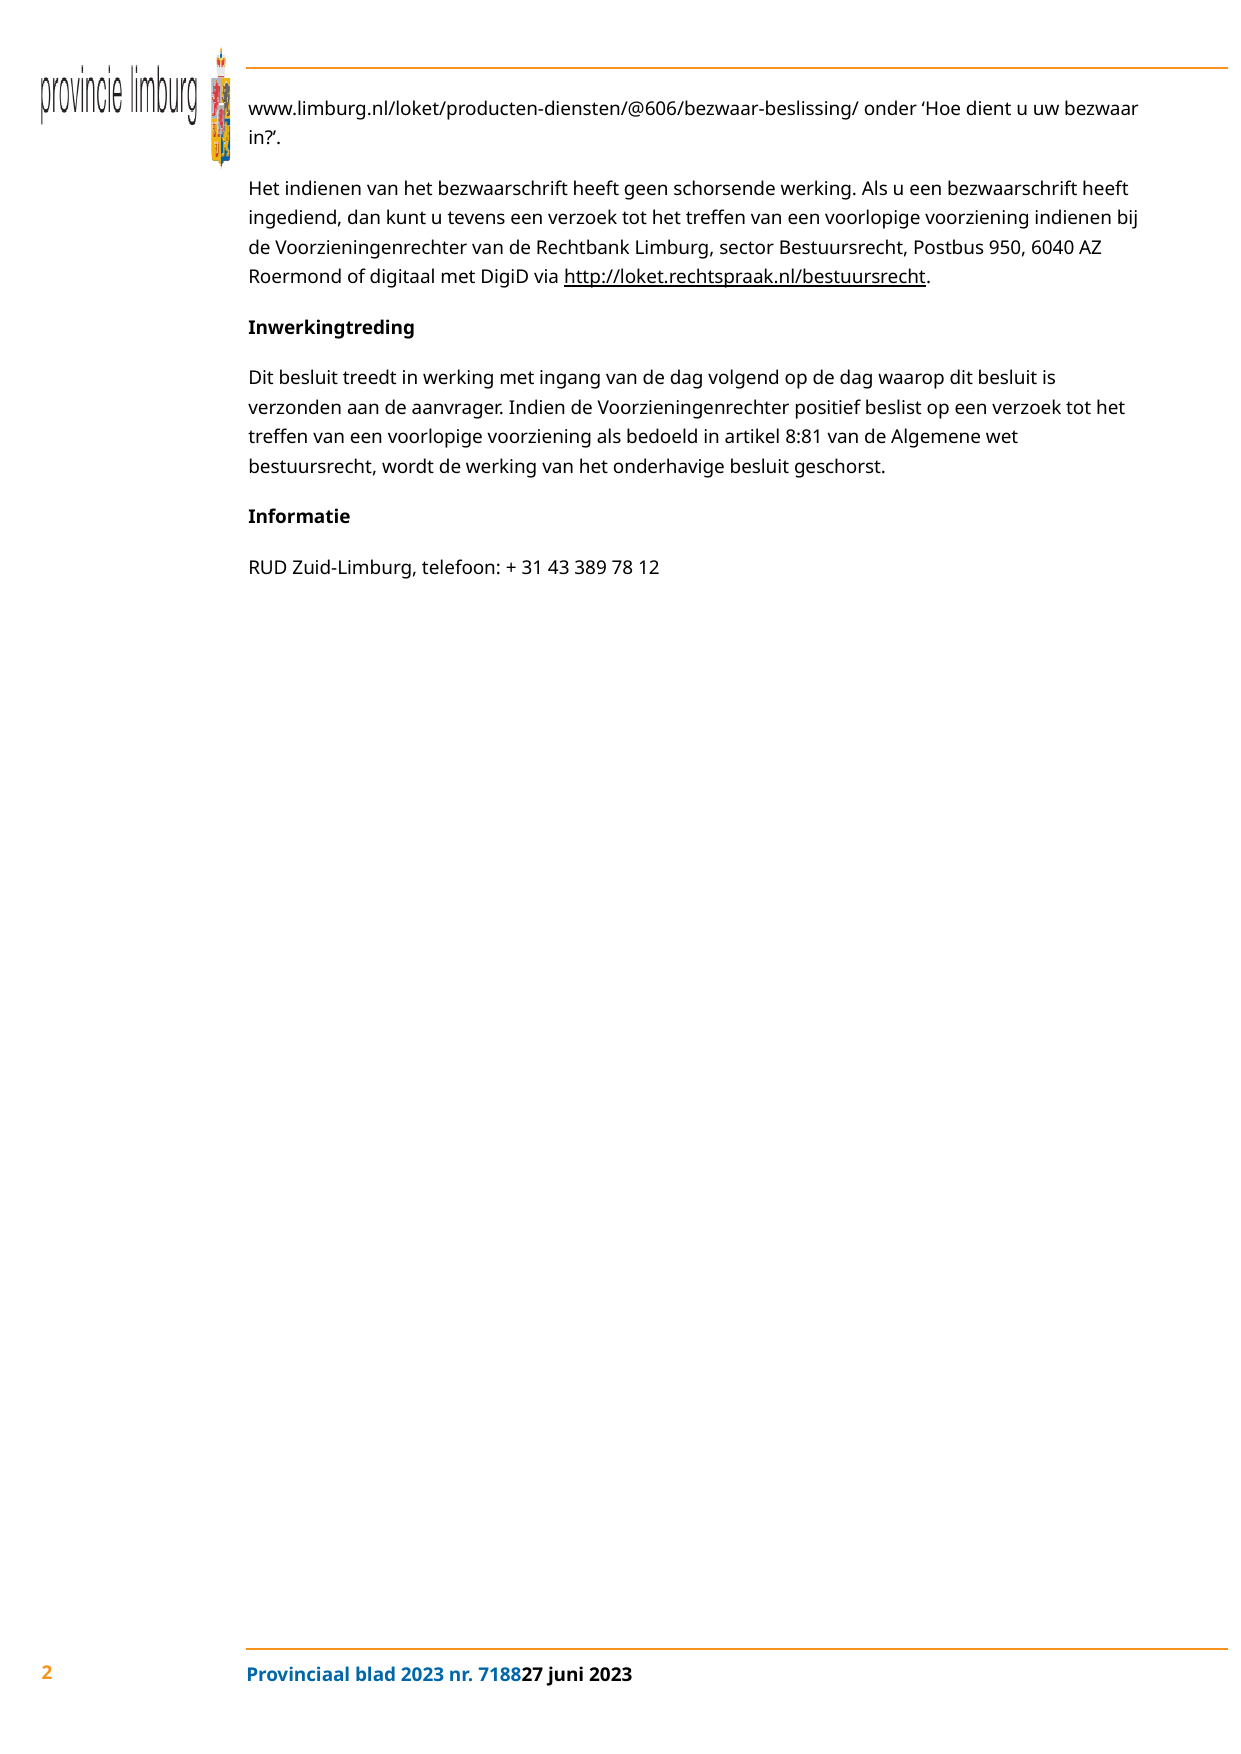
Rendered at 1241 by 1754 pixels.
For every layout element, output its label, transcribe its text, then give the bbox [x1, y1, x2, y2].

text RUD Zuid-Limburg, telefoon: + 31 43 389 78 12 [248, 554, 1152, 580]
text Het indienen van het bezwaarschrift heeft geen schorsende werking. Als u een bezwaarschrift heeft ingediend, dan kunt u tevens een verzoek tot het treffen van een voorlopige voorziening indienen bij de Voorzieningenrechter van de Rechtbank Limburg, sector Bestuursrecht, Postbus 950, 6040 AZ Roermond of digitaal met DigiD via http://loket.rechtspraak.nl/bestuursrecht. [248, 175, 1152, 289]
text www.limburg.nl/loket/producten-diensten/@606/bezwaar-beslissing/ onder ‘Hoe dient u uw bezwaar in?’. [248, 95, 1152, 150]
text Dit besluit treedt in werking met ingang van de dag volgend op de dag waarop dit besluit is verzonden aan de aanvrager. Indien de Voorzieningenrechter positief beslist op een verzoek tot het treffen van een voorlopige voorziening als bedoeld in artikel 8:81 van de Algemene wet bestuursrecht, wordt de werking van het onderhavige besluit geschorst. [248, 364, 1152, 479]
text Informatie [248, 503, 1152, 529]
text Inwerkingtreding [248, 314, 1152, 340]
picture [41, 47, 231, 172]
